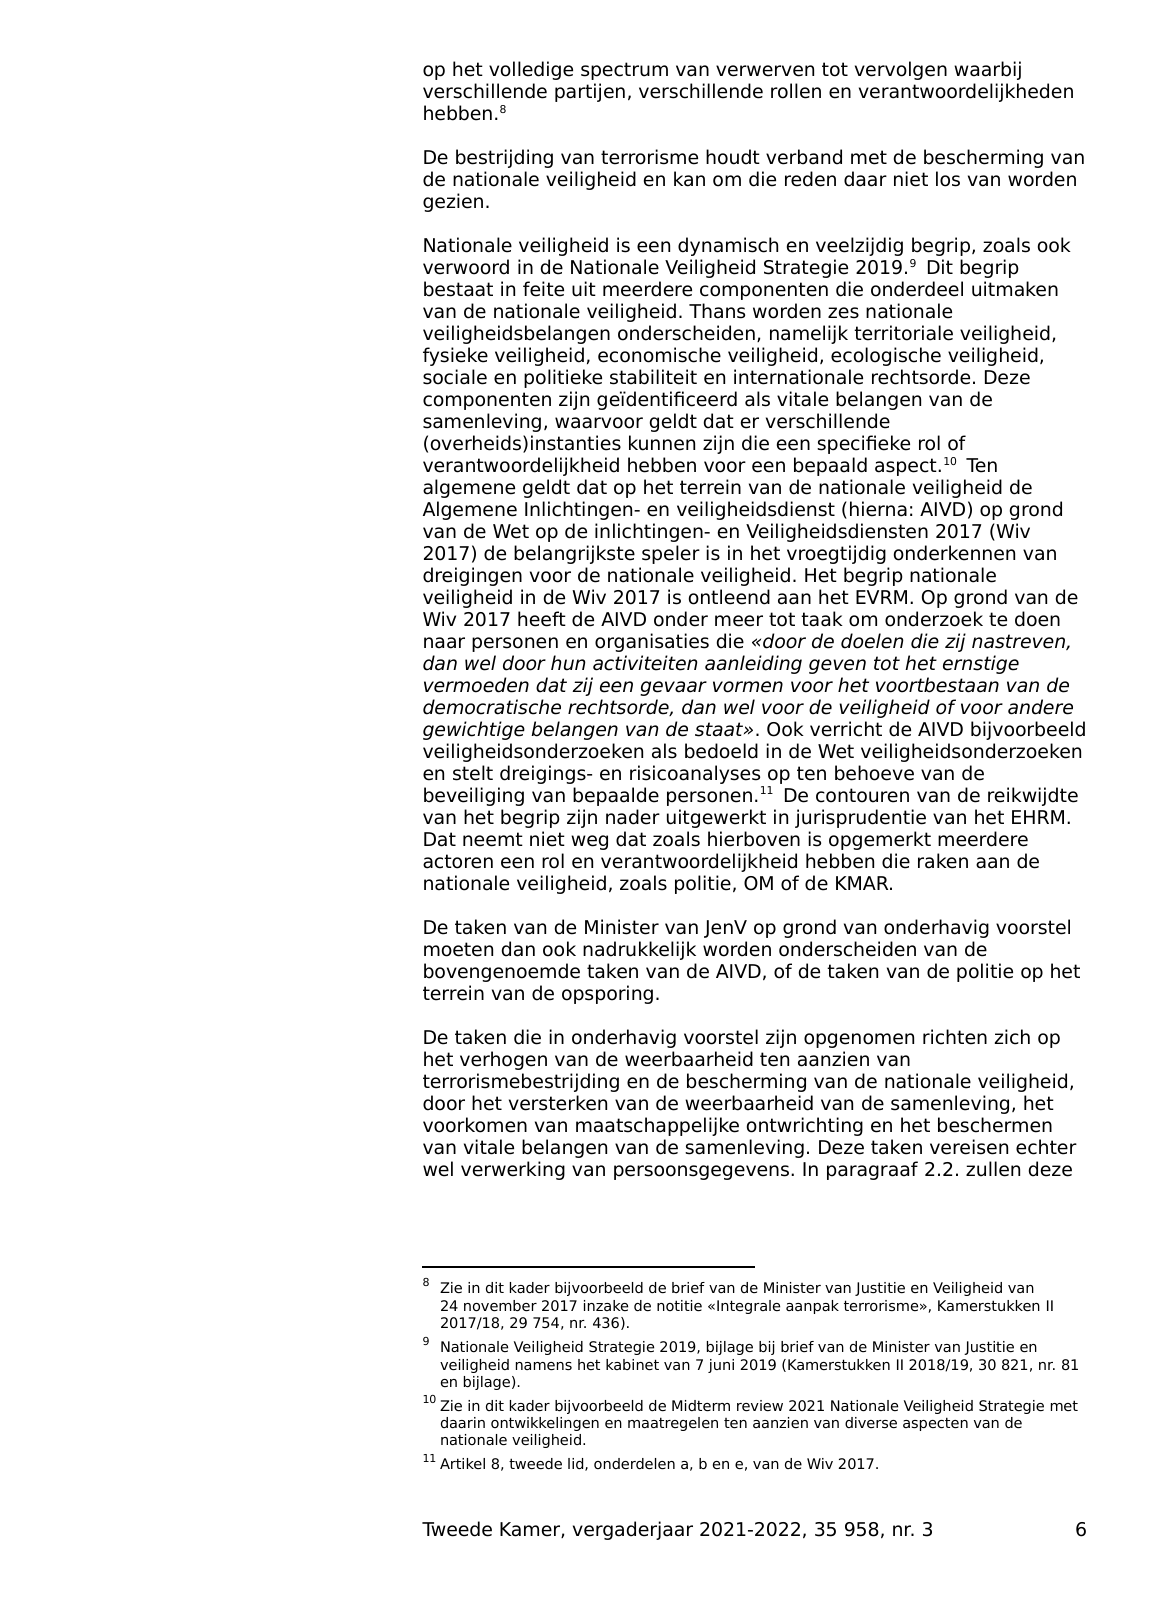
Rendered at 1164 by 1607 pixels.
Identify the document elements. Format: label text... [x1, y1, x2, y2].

text De taken van de Minister van JenV op grond van onderhavig voorstel moeten dan ook nadrukkelijk worden onderscheiden van de bovengenoemde taken van de AIVD, of de taken van de politie op het terrein van de opsporing. [422, 917, 1087, 1005]
text De taken die in onderhavig voorstel zijn opgenomen richten zich op het verhogen van de weerbaarheid ten aanzien van terrorismebestrijding en de bescherming van de nationale veiligheid, door het versterken van de weerbaarheid van de samenleving, het voorkomen van maatschappelijke ontwrichting en het beschermen van vitale belangen van de samenleving. Deze taken vereisen echter wel verwerking van persoonsgegevens. In paragraaf 2.2. zullen deze [422, 1027, 1087, 1181]
text op het volledige spectrum van verwerven tot vervolgen waarbij verschillende partijen, verschillende rollen en verantwoordelijkheden hebben. [422, 59, 1087, 125]
text Nationale veiligheid is een dynamisch en veelzijdig begrip, zoals ook verwoord in de Nationale Veiligheid Strategie 2019. Dit begrip bestaat in feite uit meerdere componenten die onderdeel uitmaken van de nationale veiligheid. Thans worden zes nationale veiligheidsbelangen onderscheiden, namelijk territoriale veiligheid, fysieke veiligheid, economische veiligheid, ecologische veiligheid, sociale en politieke stabiliteit en internationale rechtsorde. Deze componenten zijn geïdentificeerd als vitale belangen van de samenleving, waarvoor geldt dat er verschillende (overheids)instanties kunnen zijn die een specifieke rol of verantwoordelijkheid hebben voor een bepaald aspect. Ten algemene geldt dat op het terrein van de nationale veiligheid de Algemene Inlichtingen- en veiligheidsdienst (hierna: AIVD) op grond van de Wet op de inlichtingen- en Veiligheidsdiensten 2017 (Wiv 2017) de belangrijkste speler is in het vroegtijdig onderkennen van dreigingen voor de nationale veiligheid. Het begrip nationale veiligheid in de Wiv 2017 is ontleend aan het EVRM. Op grond van de Wiv 2017 heeft de AIVD onder meer tot taak om onderzoek te doen naar personen en organisaties die «door de doelen die zij nastreven, dan wel door hun activiteiten aanleiding geven tot het ernstige vermoeden dat zij een gevaar vormen voor het voortbestaan van de democratische rechtsorde, dan wel voor de veiligheid of voor andere gewichtige belangen van de staat». Ook verricht de AIVD bijvoorbeeld veiligheidsonderzoeken als bedoeld in de Wet veiligheidsonderzoeken en stelt dreigings- en risicoanalyses op ten behoeve van de beveiliging van bepaalde personen. De contouren van de reikwijdte van het begrip zijn nader uitgewerkt in jurisprudentie van het EHRM. Dat neemt niet weg dat zoals hierboven is opgemerkt meerdere actoren een rol en verantwoordelijkheid hebben die raken aan de nationale veiligheid, zoals politie, OM of de KMAR. [422, 235, 1087, 895]
text Zie in dit kader bijvoorbeeld de Midterm review 2021 Nationale Veiligheid Strategie met daarin ontwikkelingen en maatregelen ten aanzien van diverse aspecten van de nationale veiligheid. [422, 1393, 1087, 1449]
text Zie in dit kader bijvoorbeeld de brief van de Minister van Justitie en Veiligheid van 24 november 2017 inzake de notitie «Integrale aanpak terrorisme», Kamerstukken II 2017/18, 29 754, nr. 436). [422, 1276, 1087, 1332]
text Artikel 8, tweede lid, onderdelen a, b en e, van de Wiv 2017. [422, 1452, 1087, 1474]
text Nationale Veiligheid Strategie 2019, bijlage bij brief van de Minister van Justitie en veiligheid namens het kabinet van 7 juni 2019 (Kamerstukken II 2018/19, 30 821, nr. 81 en bijlage). [422, 1335, 1087, 1391]
text De bestrijding van terrorisme houdt verband met de bescherming van de nationale veiligheid en kan om die reden daar niet los van worden gezien. [422, 147, 1087, 213]
